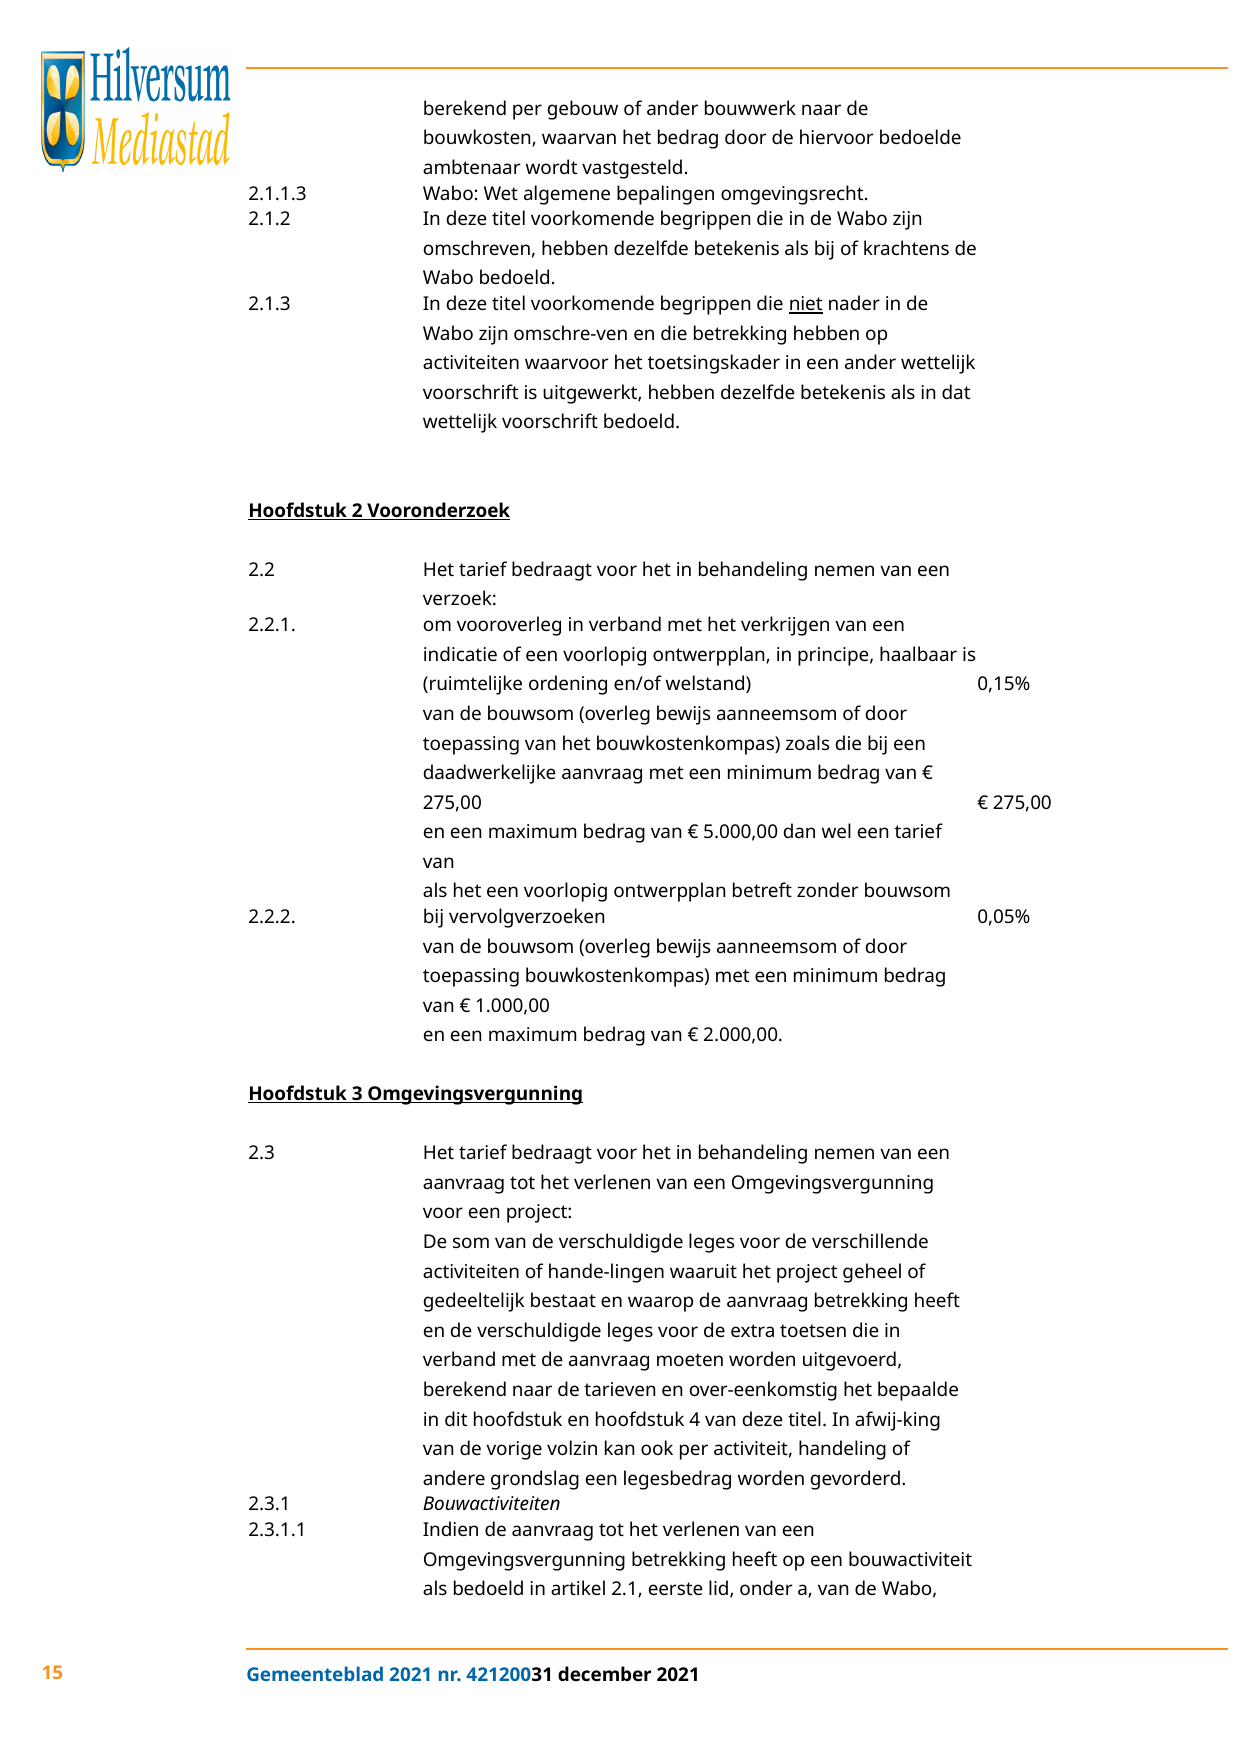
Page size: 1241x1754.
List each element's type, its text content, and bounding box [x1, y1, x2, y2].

text Hoofdstuk 3 Omgevingsvergunning [248, 1080, 1152, 1106]
table_cell [977, 180, 1152, 205]
table_cell bij vervolgverzoeken van de bouwsom (overleg bewijs aanneemsom of door toepassing bouwkostenkompas) met een minimum bedrag van € 1.000,00 en een maximum bedrag van € 2.000,00. [423, 903, 977, 1047]
table_cell [977, 290, 1152, 434]
table_cell [248, 95, 423, 180]
table_cell Bouwactiviteiten [423, 1491, 977, 1516]
table_cell 0,15% € 275,00 [977, 611, 1152, 903]
table_header [977, 556, 1152, 611]
table_cell [977, 1491, 1152, 1516]
table_cell Wabo: Wet algemene bepalingen omgevingsrecht. [423, 180, 977, 205]
table_cell 2.1.3 [248, 290, 423, 434]
table_header 2.2 [248, 556, 423, 611]
table_cell 0,05% [977, 903, 1152, 1047]
table_cell In deze titel voorkomende begrippen die niet nader in de Wabo zijn omschre-ven en die betrekking hebben op activiteiten waarvoor het toetsingskader in een ander wettelijk voorschrift is uitgewerkt, hebben dezelfde betekenis als in dat wettelijk voorschrift bedoeld. [423, 290, 977, 434]
text Hoofdstuk 2 Vooronderzoek [248, 497, 1152, 522]
table_cell 2.2.1. [248, 611, 423, 903]
table_cell [977, 205, 1152, 290]
table_cell 2.1.1.3 [248, 180, 423, 205]
table_cell berekend per gebouw of ander bouwwerk naar de bouwkosten, waarvan het bedrag door de hiervoor bedoelde ambtenaar wordt vastgesteld. [423, 95, 977, 180]
table_header [977, 1140, 1152, 1491]
table_cell 2.3.1 [248, 1491, 423, 1516]
table_cell [977, 95, 1152, 180]
table_cell Indien de aanvraag tot het verlenen van een Omgevingsvergunning betrekking heeft op een bouwactiviteit als bedoeld in artikel 2.1, eerste lid, onder a, van de Wabo, [423, 1516, 977, 1601]
table_header Het tarief bedraagt voor het in behandeling nemen van een verzoek: [423, 556, 977, 611]
table_cell 2.3.1.1 [248, 1516, 423, 1601]
table_cell 2.2.2. [248, 903, 423, 1047]
table_cell In deze titel voorkomende begrippen die in de Wabo zijn omschreven, hebben dezelfde betekenis als bij of krachtens de Wabo bedoeld. [423, 205, 977, 290]
table_header Het tarief bedraagt voor het in behandeling nemen van een aanvraag tot het verlenen van een Omgevingsvergunning voor een project: De som van de verschuldigde leges voor de verschillende activiteiten of hande-lingen waaruit het project geheel of gedeeltelijk bestaat en waarop de aanvraag betrekking heeft en de verschuldigde leges voor de extra toetsen die in verband met de aanvraag moeten worden uitgevoerd, berekend naar de tarieven en over-eenkomstig het bepaalde in dit hoofdstuk en hoofdstuk 4 van deze titel. In afwij-king van de vorige volzin kan ook per activiteit, handeling of andere grondslag een legesbedrag worden gevorderd. [423, 1140, 977, 1491]
table_header 2.3 [248, 1140, 423, 1491]
table_cell [977, 1516, 1152, 1601]
table_cell om vooroverleg in verband met het verkrijgen van een indicatie of een voorlopig ontwerpplan, in principe, haalbaar is (ruimtelijke ordening en/of welstand) van de bouwsom (overleg bewijs aanneemsom of door toepassing van het bouwkostenkompas) zoals die bij een daadwerkelijke aanvraag met een minimum bedrag van € 275,00 en een maximum bedrag van € 5.000,00 dan wel een tarief van als het een voorlopig ontwerpplan betreft zonder bouwsom [423, 611, 977, 903]
picture [41, 47, 231, 172]
table_cell 2.1.2 [248, 205, 423, 290]
